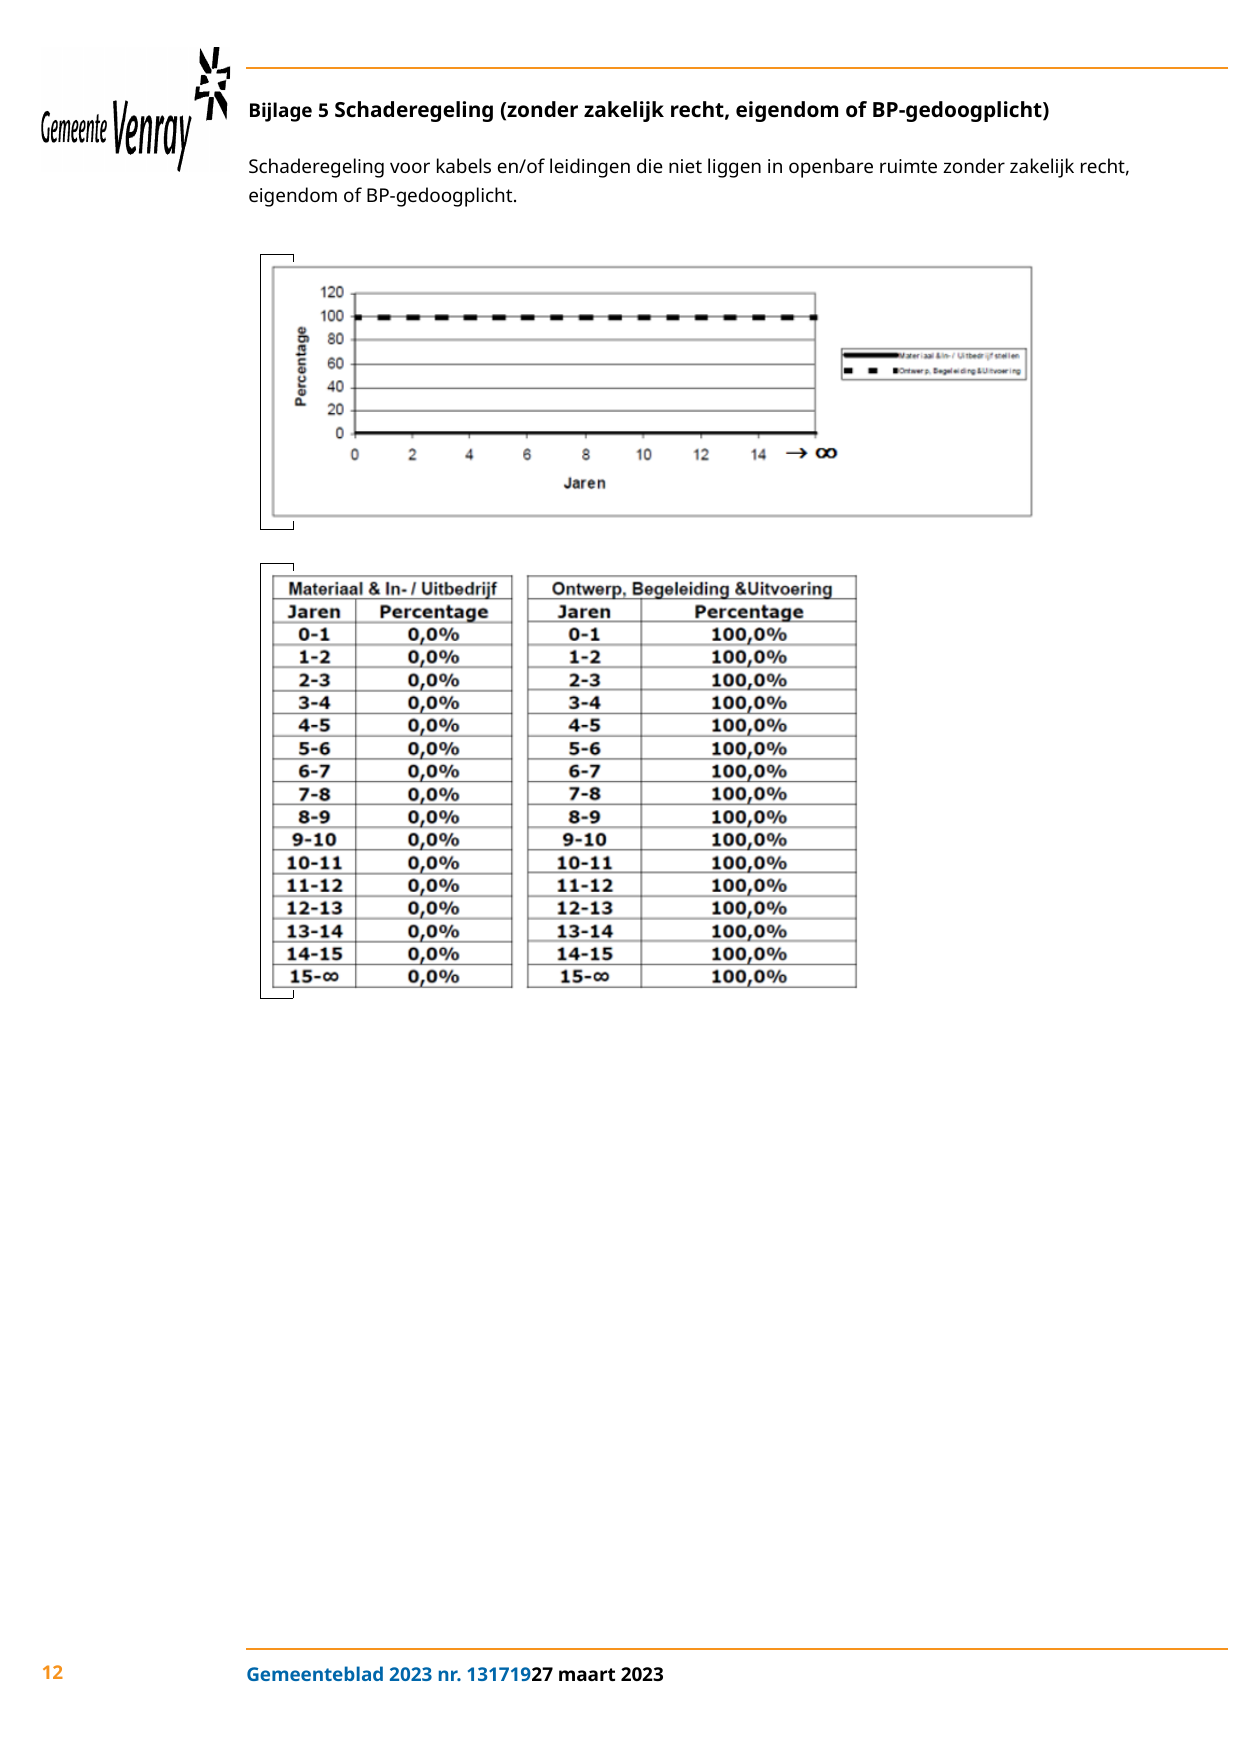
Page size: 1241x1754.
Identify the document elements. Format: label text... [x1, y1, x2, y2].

text Bijlage 5 Schaderegeling (zonder zakelijk recht, eigendom of BP-gedoogplicht) [248, 95, 1152, 123]
picture [41, 47, 231, 172]
picture [268, 262, 1037, 521]
text Schaderegeling voor kabels en/of leidingen die niet liggen in openbare ruimte zonder zakelijk recht, eigendom of BP-gedoogplicht. [248, 153, 1152, 208]
picture [268, 571, 860, 990]
